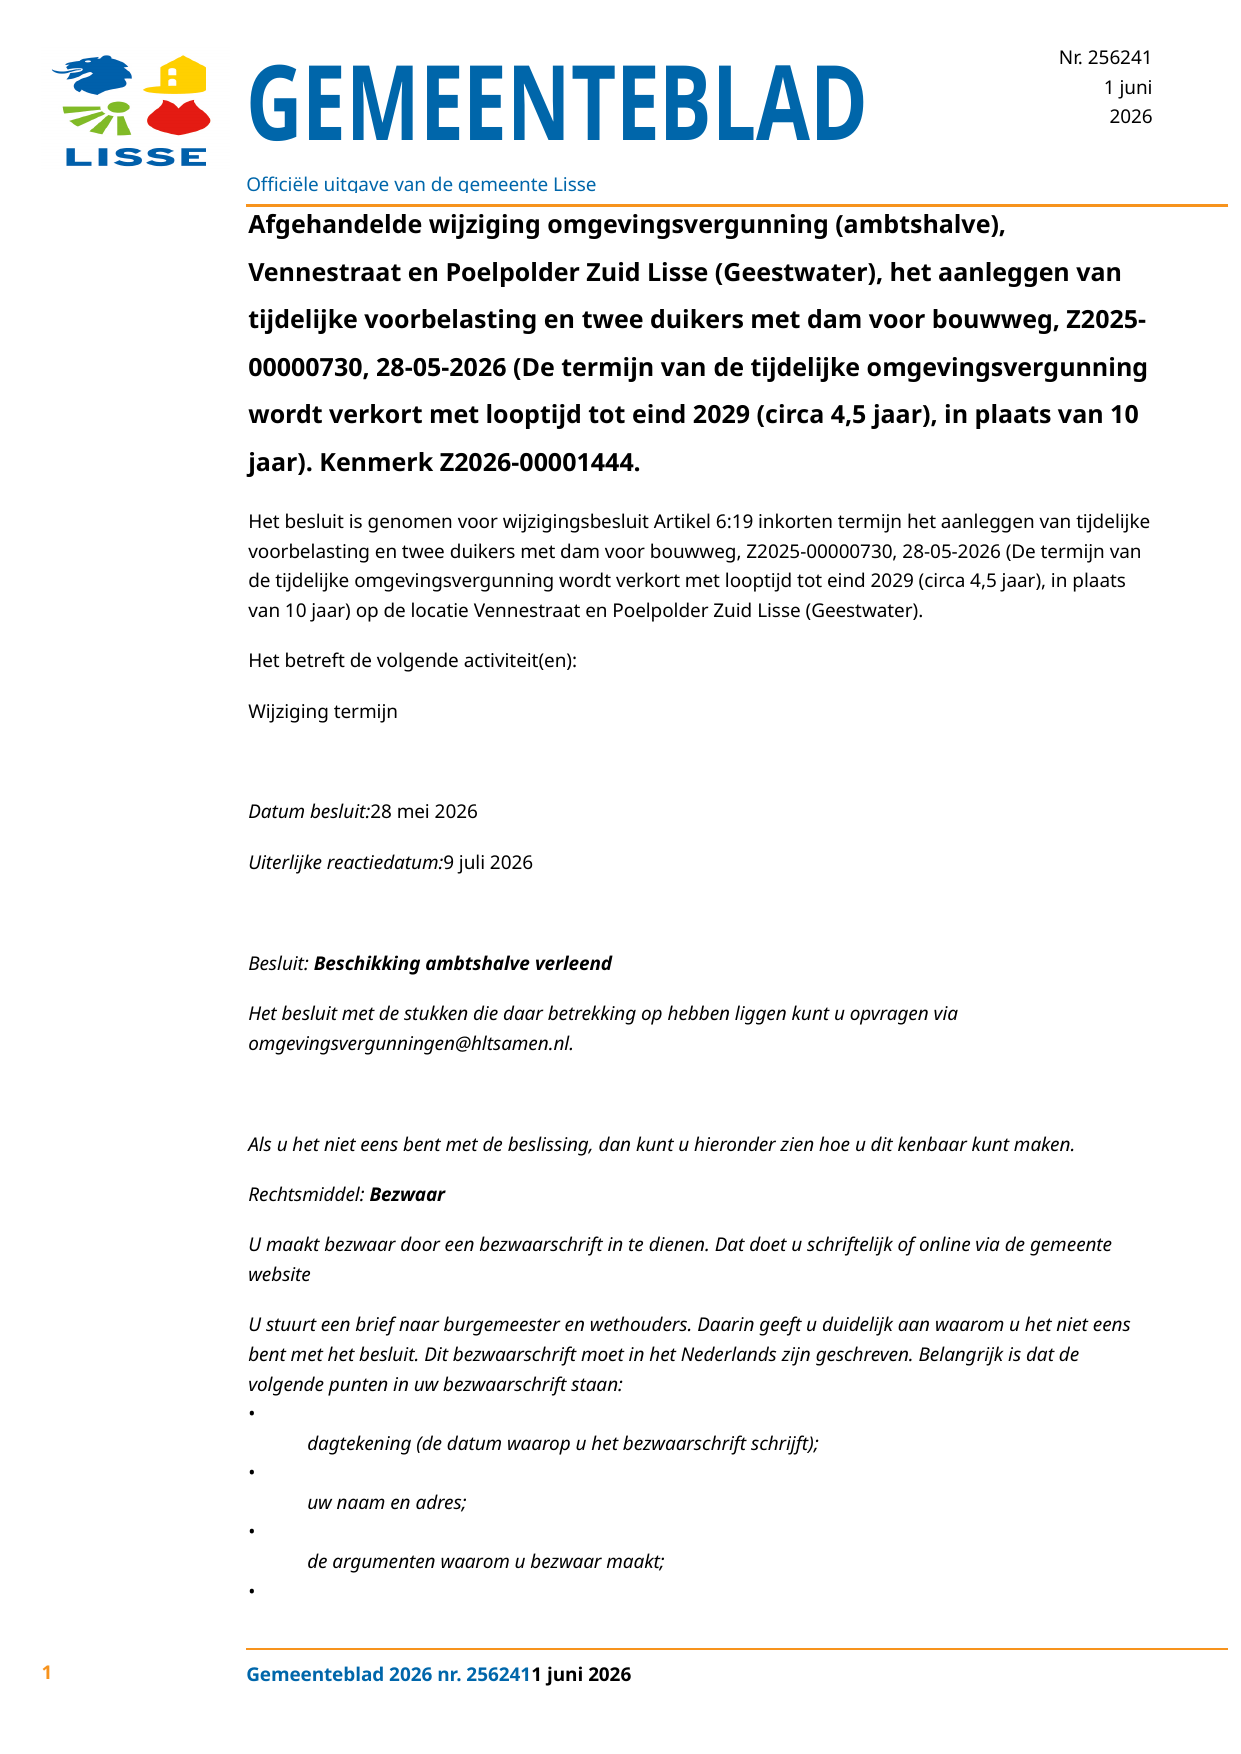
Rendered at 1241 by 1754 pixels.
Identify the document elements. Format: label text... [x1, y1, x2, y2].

list uw naam en adres; [248, 1489, 1152, 1515]
text Afgehandelde wijziging omgevingsvergunning (ambtshalve), Vennestraat en Poelpolder Zuid Lisse (Geestwater), het aanleggen van tijdelijke voorbelasting en twee duikers met dam voor bouwweg, Z2025-00000730, 28-05-2026 (De termijn van de tijdelijke omgevingsvergunning wordt verkort met looptijd tot eind 2029 (circa 4,5 jaar), in plaats van 10 jaar). Kenmerk Z2026-00001444. [248, 207, 1152, 479]
text Rechtsmiddel: Bezwaar [248, 1181, 1152, 1207]
text Het besluit met de stukken die daar betrekking op hebben liggen kunt u opvragen via omgevingsvergunningen@hltsamen.nl. [248, 1000, 1152, 1056]
text U stuurt een brief naar burgemeester en wethouders. Daarin geeft u duidelijk aan waarom u het niet eens bent met het besluit. Dit bezwaarschrift moet in het Nederlands zijn geschreven. Belangrijk is dat de volgende punten in uw bezwaarschrift staan: [248, 1312, 1152, 1397]
list dagtekening (de datum waarop u het bezwaarschrift schrijft); [248, 1430, 1152, 1456]
text Wijziging termijn [248, 698, 1152, 724]
text U maakt bezwaar door een bezwaarschrift in te dienen. Dat doet u schriftelijk of online via de gemeente website [248, 1232, 1152, 1287]
picture [41, 47, 231, 172]
text Datum besluit:28 mei 2026 [248, 799, 1152, 824]
text Het betreft de volgende activiteit(en): [248, 647, 1152, 673]
list de argumenten waarom u bezwaar maakt; [248, 1548, 1152, 1574]
text Het besluit is genomen voor wijzigingsbesluit Artikel 6:19 inkorten termijn het aanleggen van tijdelijke voorbelasting en twee duikers met dam voor bouwweg, Z2025-00000730, 28-05-2026 (De termijn van de tijdelijke omgevingsvergunning wordt verkort met looptijd tot eind 2029 (circa 4,5 jaar), in plaats van 10 jaar) op de locatie Vennestraat en Poelpolder Zuid Lisse (Geestwater). [248, 508, 1152, 623]
text Besluit: Beschikking ambtshalve verleend [248, 950, 1152, 976]
text Als u het niet eens bent met de beslissing, dan kunt u hieronder zien hoe u dit kenbaar kunt maken. [248, 1131, 1152, 1157]
text Uiterlijke reactiedatum:9 juli 2026 [248, 849, 1152, 875]
